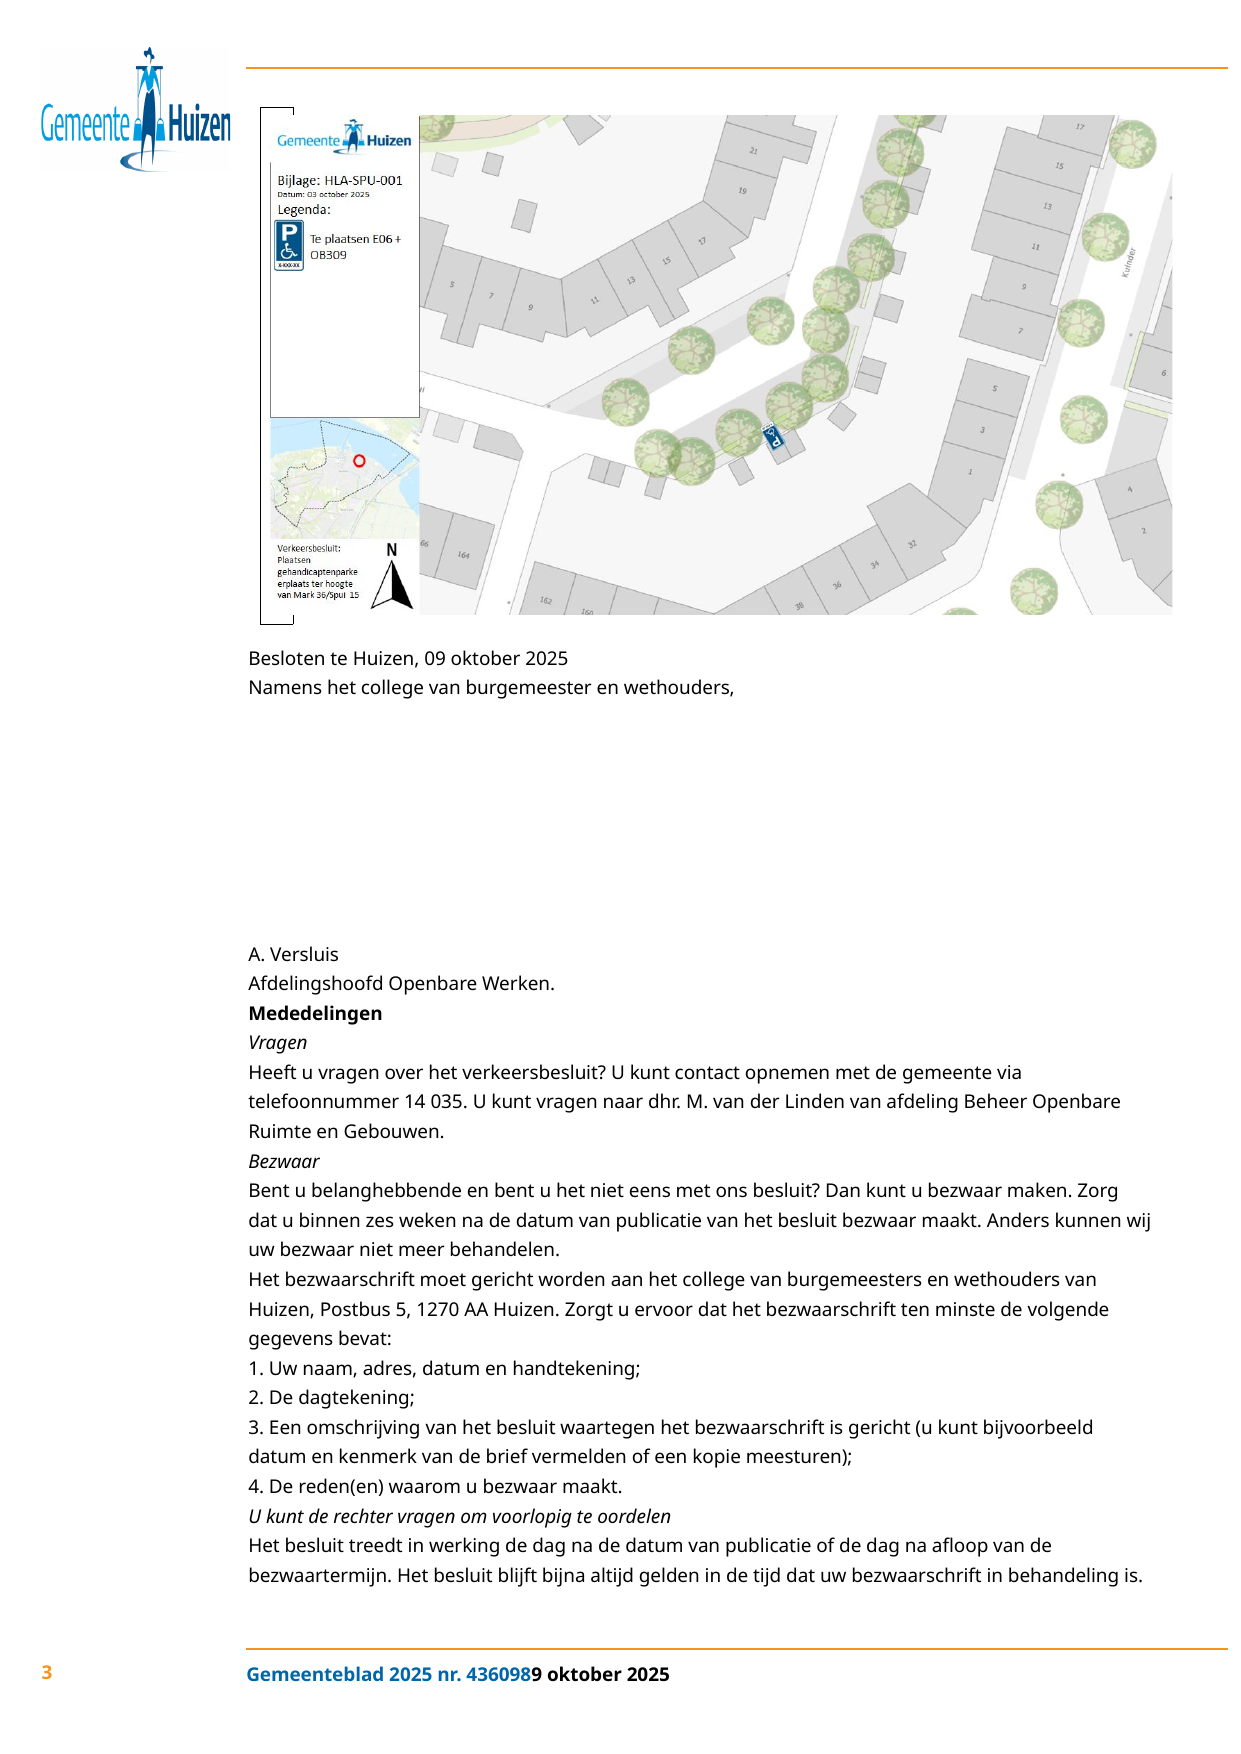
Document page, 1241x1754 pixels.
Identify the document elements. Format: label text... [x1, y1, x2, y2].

text Bezwaar [248, 1148, 1152, 1174]
text 1. Uw naam, adres, datum en handtekening; [248, 1355, 1152, 1381]
text Heeft u vragen over het verkeersbesluit? U kunt contact opnemen met de gemeente via telefoonnummer 14 035. U kunt vragen naar dhr. M. van der Linden van afdeling Beheer Openbare Ruimte en Gebouwen. [248, 1059, 1152, 1144]
text 2. De dagtekening; [248, 1384, 1152, 1410]
text Namens het college van burgemeester en wethouders, [248, 674, 1152, 700]
text 4. De reden(en) waarom u bezwaar maakt. [248, 1473, 1152, 1499]
picture [41, 47, 231, 172]
text Bent u belanghebbende en bent u het niet eens met ons besluit? Dan kunt u bezwaar maken. Zorg dat u binnen zes weken na de datum van publicatie van het besluit bezwaar maakt. Anders kunnen wij uw bezwaar niet meer behandelen. [248, 1177, 1152, 1262]
text Besloten te Huizen, 09 oktober 2025 [248, 645, 1152, 671]
text Mededelingen [248, 1000, 1152, 1026]
text Afdelingshoofd Openbare Werken. [248, 970, 1152, 996]
text 3. Een omschrijving van het besluit waartegen het bezwaarschrift is gericht (u kunt bijvoorbeeld datum en kenmerk van de brief vermelden of een kopie meesturen); [248, 1414, 1152, 1469]
text U kunt de rechter vragen om voorlopig te oordelen [248, 1503, 1152, 1529]
text A. Versluis [248, 941, 1152, 967]
text Het bezwaarschrift moet gericht worden aan het college van burgemeesters en wethouders van Huizen, Postbus 5, 1270 AA Huizen. Zorgt u ervoor dat het bezwaarschrift ten minste de volgende gegevens bevat: [248, 1266, 1152, 1351]
text Het besluit treedt in werking de dag na de datum van publicatie of de dag na afloop van de bezwaartermijn. Het besluit blijft bijna altijd gelden in de tijd dat uw bezwaarschrift in behandeling is. [248, 1532, 1152, 1588]
text Vragen [248, 1029, 1152, 1055]
picture [268, 115, 1173, 615]
